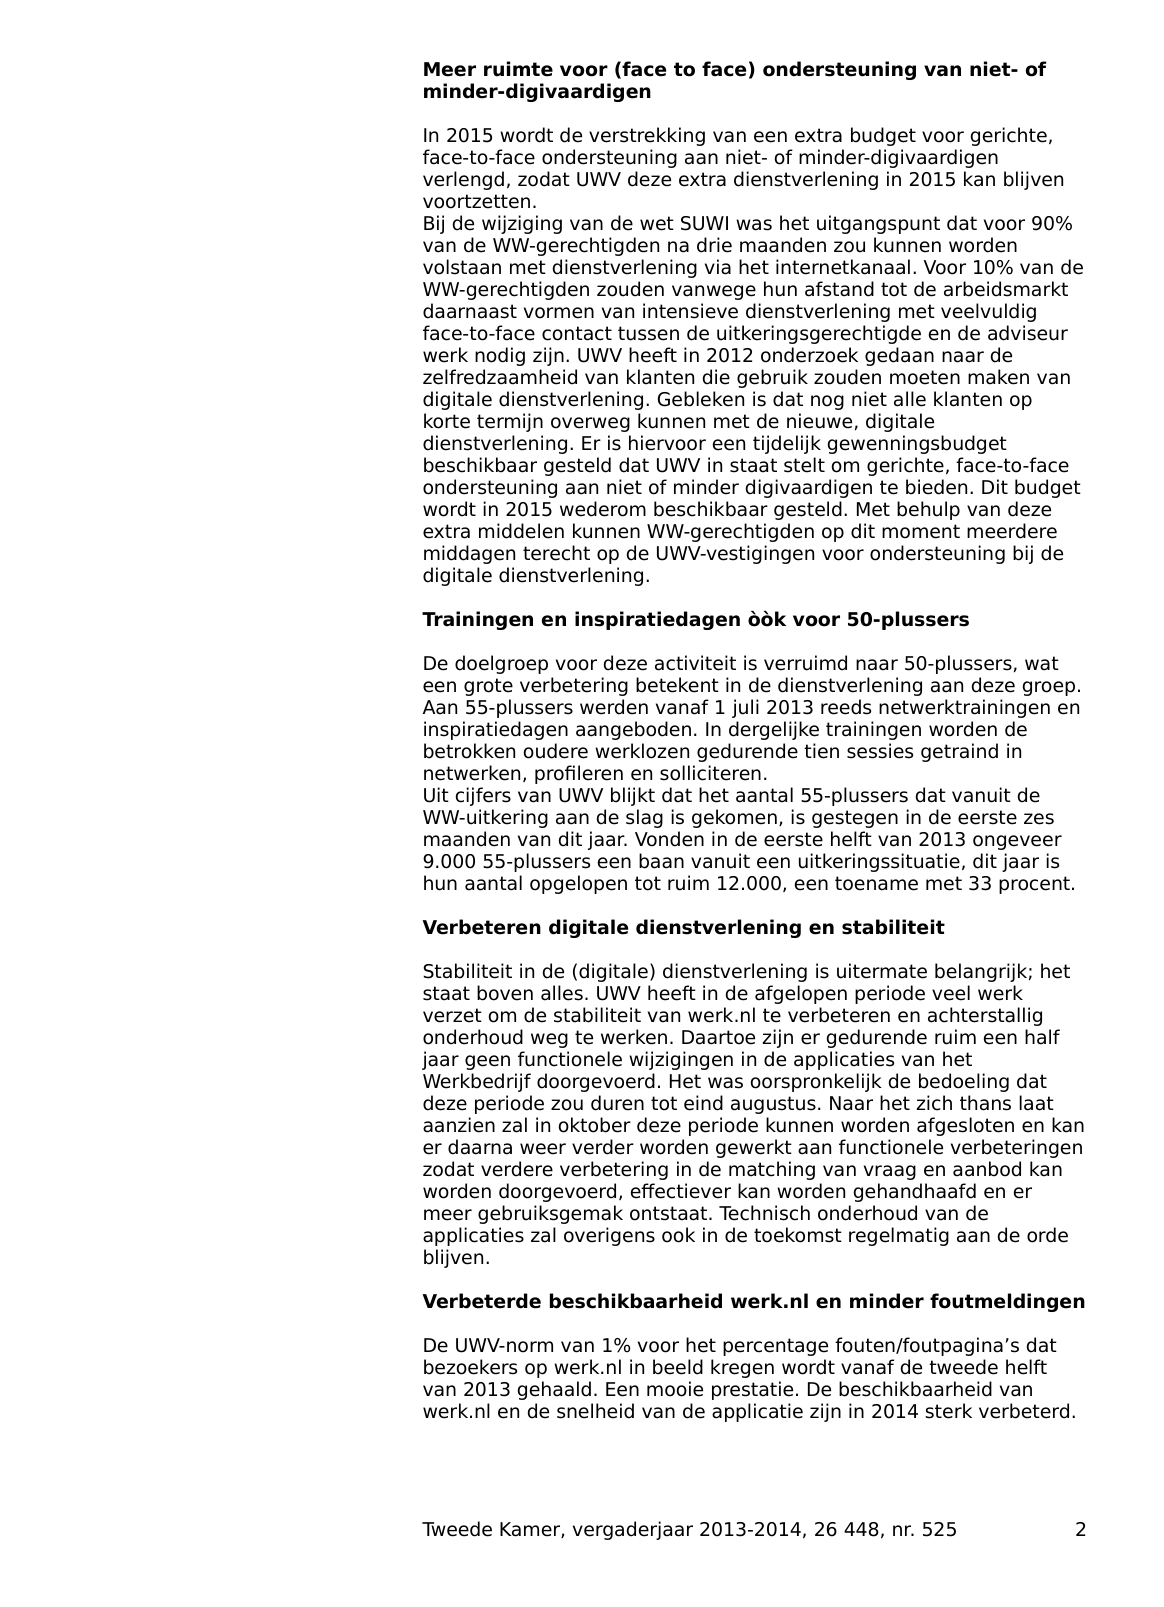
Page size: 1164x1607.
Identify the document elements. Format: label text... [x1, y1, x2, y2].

text Bij de wijziging van de wet SUWI was het uitgangspunt dat voor 90% van de WW-gerechtigden na drie maanden zou kunnen worden volstaan met dienstverlening via het internetkanaal. Voor 10% van de WW-gerechtigden zouden vanwege hun afstand tot de arbeidsmarkt daarnaast vormen van intensieve dienstverlening met veelvuldig face-to-face contact tussen de uitkeringsgerechtigde en de adviseur werk nodig zijn. UWV heeft in 2012 onderzoek gedaan naar de zelfredzaamheid van klanten die gebruik zouden moeten maken van digitale dienstverlening. Gebleken is dat nog niet alle klanten op korte termijn overweg kunnen met de nieuwe, digitale dienstverlening. Er is hiervoor een tijdelijk gewenningsbudget beschikbaar gesteld dat UWV in staat stelt om gerichte, face-to-face ondersteuning aan niet of minder digivaardigen te bieden. Dit budget wordt in 2015 wederom beschikbaar gesteld. Met behulp van deze extra middelen kunnen WW-gerechtigden op dit moment meerdere middagen terecht op de UWV-vestigingen voor ondersteuning bij de digitale dienstverlening. [422, 213, 1087, 587]
text Stabiliteit in de (digitale) dienstverlening is uitermate belangrijk; het staat boven alles. UWV heeft in de afgelopen periode veel werk verzet om de stabiliteit van werk.nl te verbeteren en achterstallig onderhoud weg te werken. Daartoe zijn er gedurende ruim een half jaar geen functionele wijzigingen in de applicaties van het Werkbedrijf doorgevoerd. Het was oorspronkelijk de bedoeling dat deze periode zou duren tot eind augustus. Naar het zich thans laat aanzien zal in oktober deze periode kunnen worden afgesloten en kan er daarna weer verder worden gewerkt aan functionele verbeteringen zodat verdere verbetering in de matching van vraag en aanbod kan worden doorgevoerd, effectiever kan worden gehandhaafd en er meer gebruiksgemak ontstaat. Technisch onderhoud van de applicaties zal overigens ook in de toekomst regelmatig aan de orde blijven. [422, 961, 1087, 1269]
text De UWV-norm van 1% voor het percentage fouten/foutpagina’s dat bezoekers op werk.nl in beeld kregen wordt vanaf de tweede helft van 2013 gehaald. Een mooie prestatie. De beschikbaarheid van werk.nl en de snelheid van de applicatie zijn in 2014 sterk verbeterd. [422, 1335, 1087, 1423]
subtitle Trainingen en inspiratiedagen òòk voor 50-plussers [422, 609, 1087, 631]
text Uit cijfers van UWV blijkt dat het aantal 55-plussers dat vanuit de WW-uitkering aan de slag is gekomen, is gestegen in de eerste zes maanden van dit jaar. Vonden in de eerste helft van 2013 ongeveer 9.000 55-plussers een baan vanuit een uitkeringssituatie, dit jaar is hun aantal opgelopen tot ruim 12.000, een toename met 33 procent. [422, 785, 1087, 895]
subtitle Verbeterde beschikbaarheid werk.nl en minder foutmeldingen [422, 1291, 1087, 1313]
subtitle Verbeteren digitale dienstverlening en stabiliteit [422, 917, 1087, 939]
text De doelgroep voor deze activiteit is verruimd naar 50-plussers, wat een grote verbetering betekent in de dienstverlening aan deze groep. Aan 55-plussers werden vanaf 1 juli 2013 reeds netwerktrainingen en inspiratiedagen aangeboden. In dergelijke trainingen worden de betrokken oudere werklozen gedurende tien sessies getraind in netwerken, profileren en solliciteren. [422, 653, 1087, 785]
text In 2015 wordt de verstrekking van een extra budget voor gerichte, face-to-face ondersteuning aan niet- of minder-digivaardigen verlengd, zodat UWV deze extra dienstverlening in 2015 kan blijven voortzetten. [422, 125, 1087, 213]
subtitle Meer ruimte voor (face to face) ondersteuning van niet- of minder-digivaardigen [422, 59, 1087, 103]
